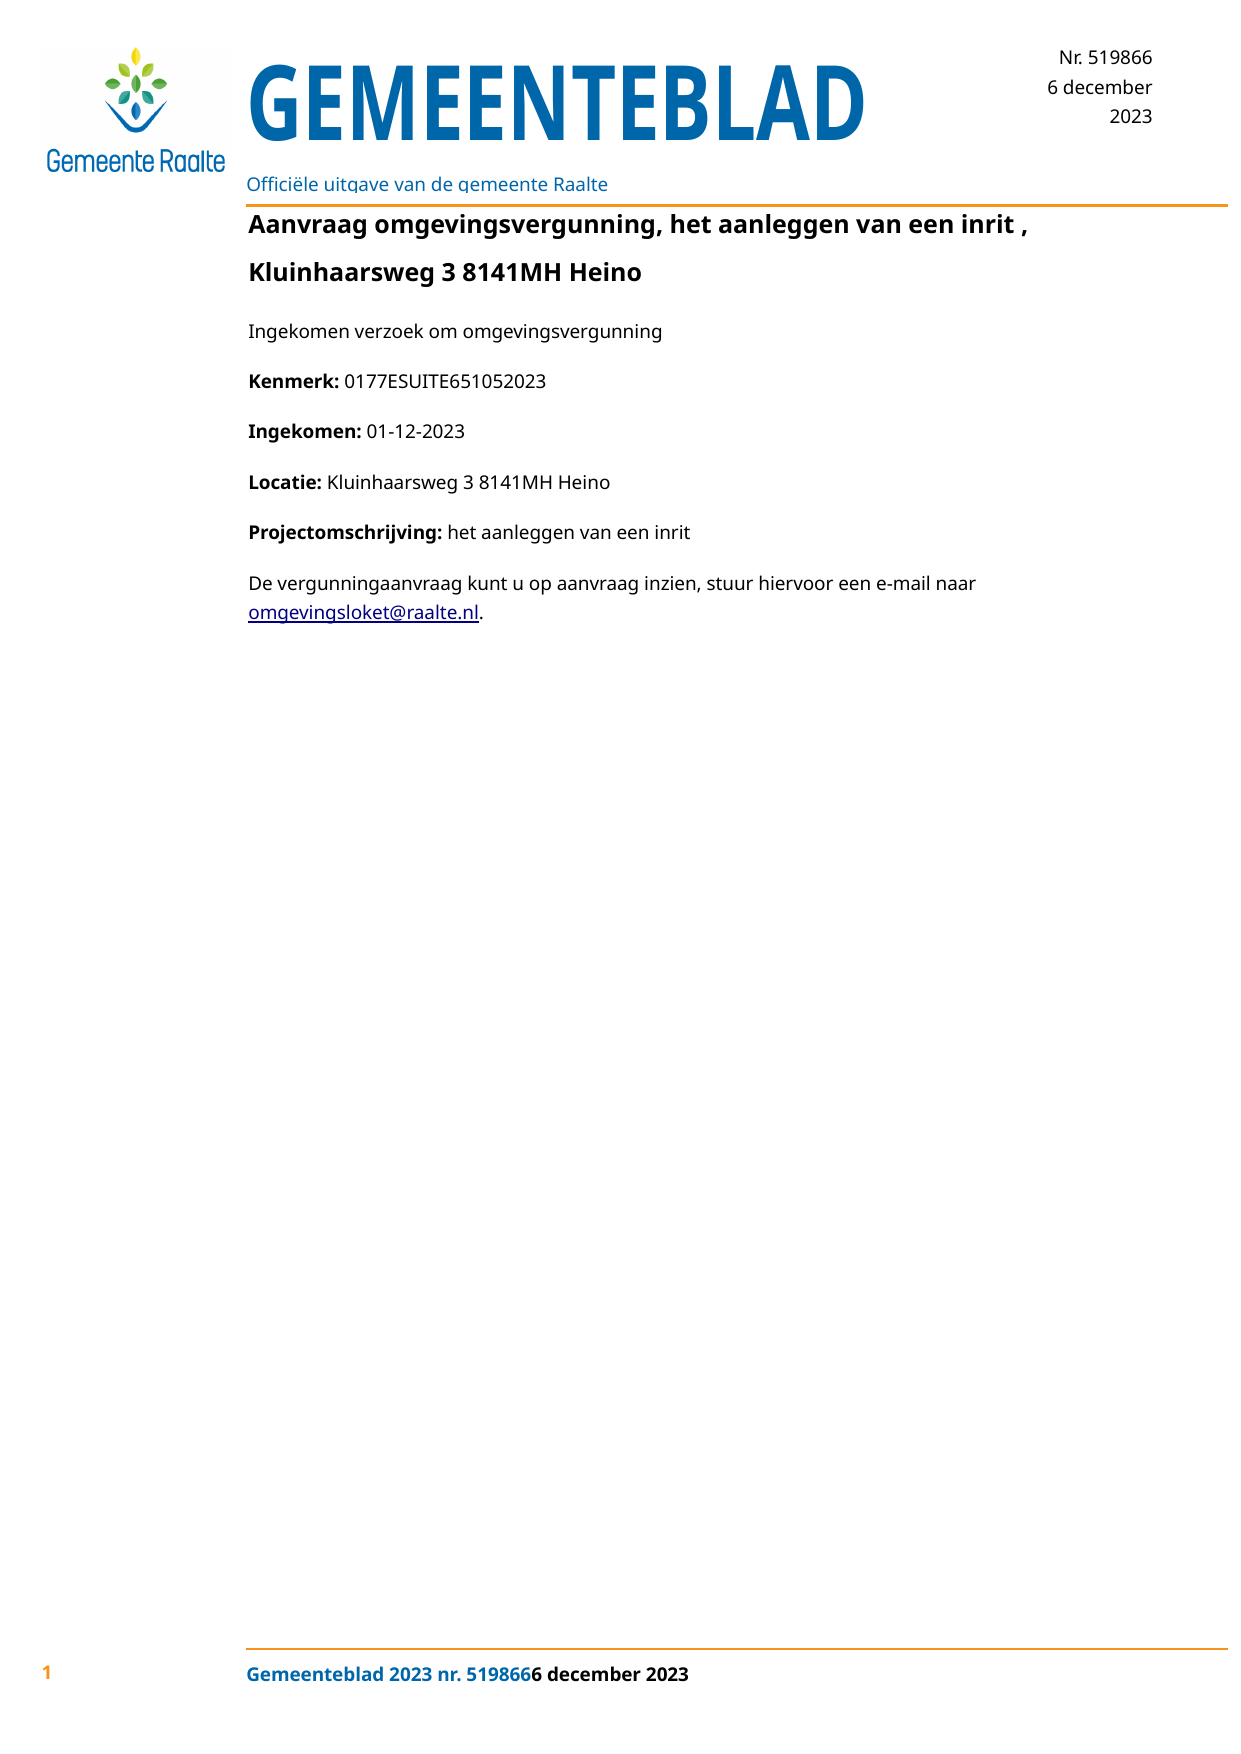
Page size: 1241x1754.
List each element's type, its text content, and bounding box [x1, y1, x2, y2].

text Locatie: Kluinhaarsweg 3 8141MH Heino [248, 469, 1152, 495]
text Kenmerk: 0177ESUITE651052023 [248, 368, 1152, 394]
text Aanvraag omgevingsvergunning, het aanleggen van een inrit , Kluinhaarsweg 3 8141MH Heino [248, 207, 1152, 288]
text Projectomschrijving: het aanleggen van een inrit [248, 519, 1152, 545]
text De vergunningaanvraag kunt u op aanvraag inzien, stuur hiervoor een e-mail naar omgevingsloket@raalte.nl. [248, 570, 1152, 625]
picture [41, 47, 231, 172]
text Ingekomen verzoek om omgevingsvergunning [248, 318, 1152, 344]
text Ingekomen: 01-12-2023 [248, 419, 1152, 444]
